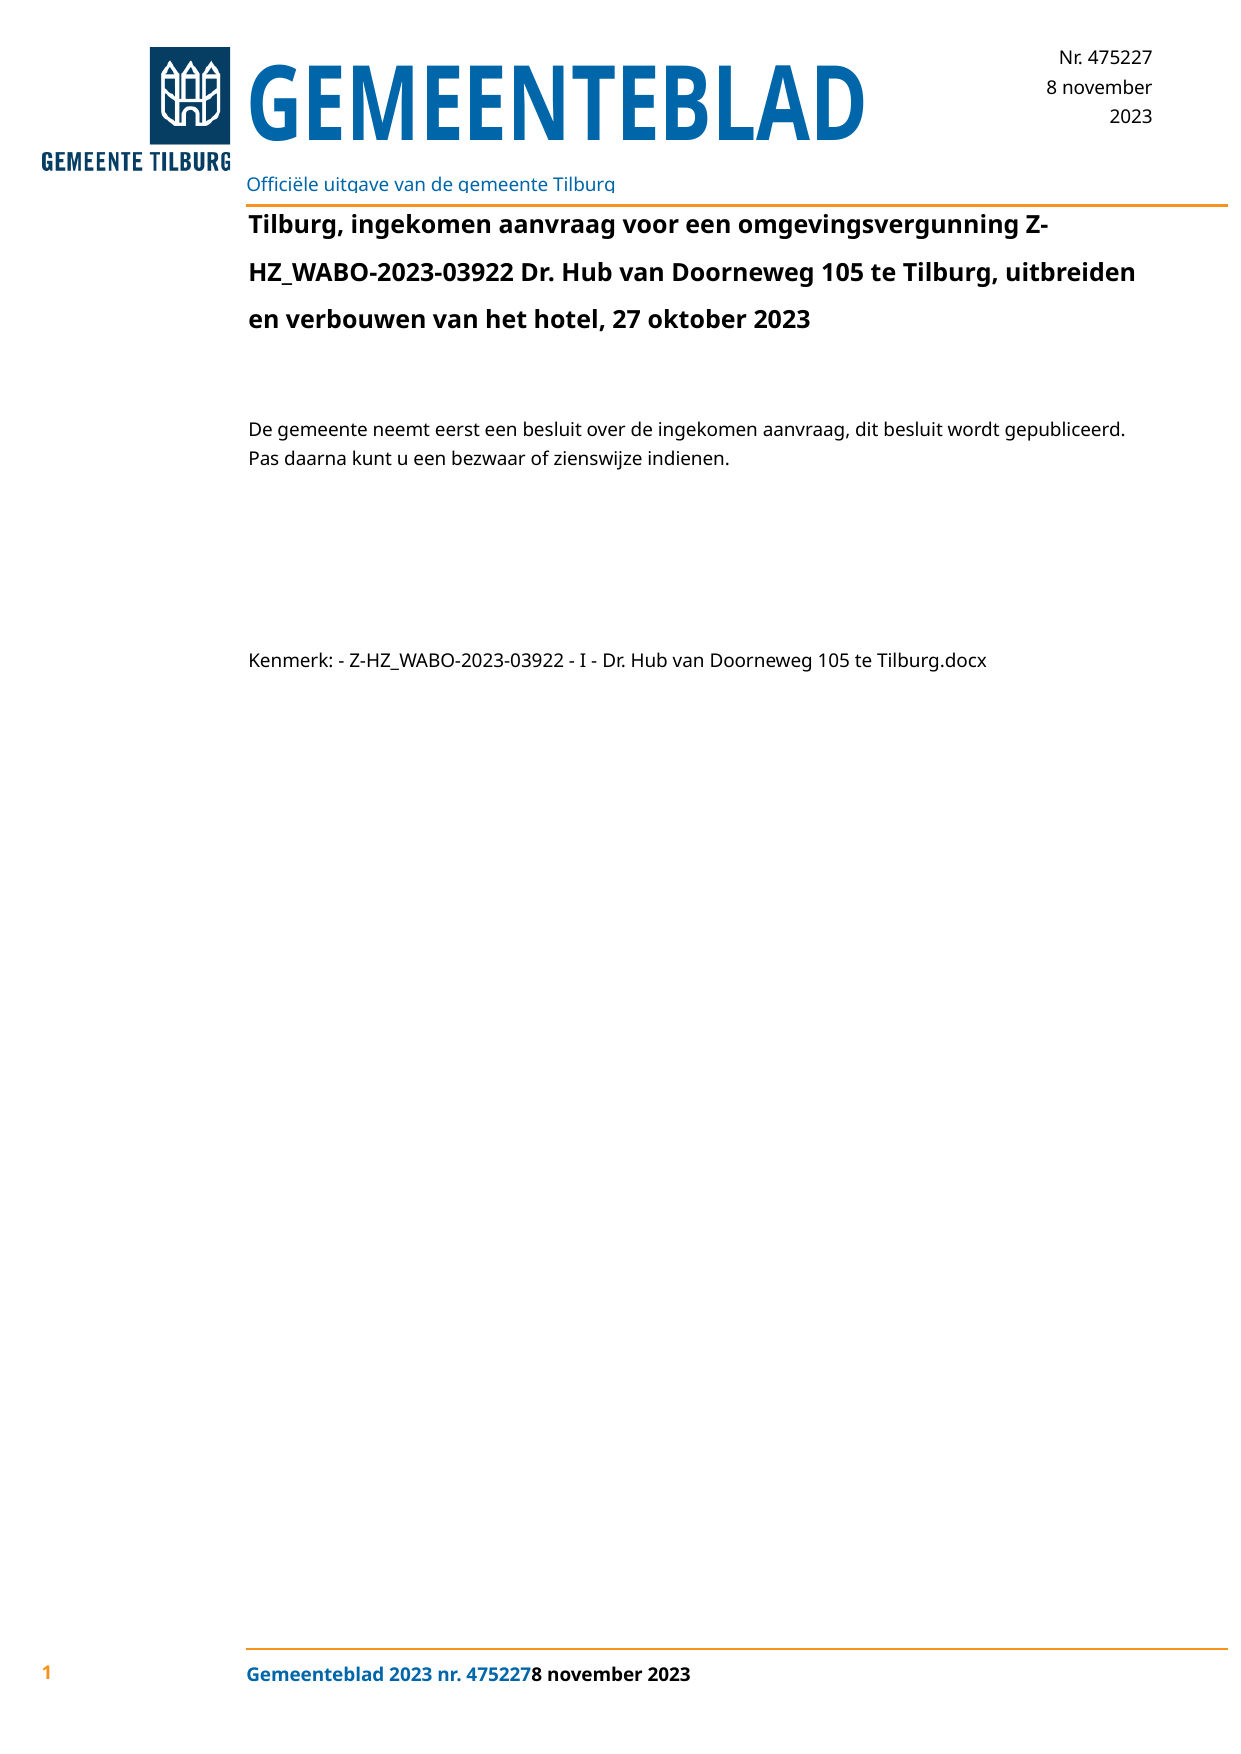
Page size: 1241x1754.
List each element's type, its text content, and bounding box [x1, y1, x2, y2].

text De gemeente neemt eerst een besluit over de ingekomen aanvraag, dit besluit wordt gepubliceerd. Pas daarna kunt u een bezwaar of zienswijze indienen. [248, 416, 1152, 471]
picture [41, 47, 231, 172]
text Kenmerk: - Z-HZ_WABO-2023-03922 - I - Dr. Hub van Doorneweg 105 te Tilburg.docx [248, 647, 1152, 673]
text Tilburg, ingekomen aanvraag voor een omgevingsvergunning Z-HZ_WABO-2023-03922 Dr. Hub van Doorneweg 105 te Tilburg, uitbreiden en verbouwen van het hotel, 27 oktober 2023 [248, 207, 1152, 336]
